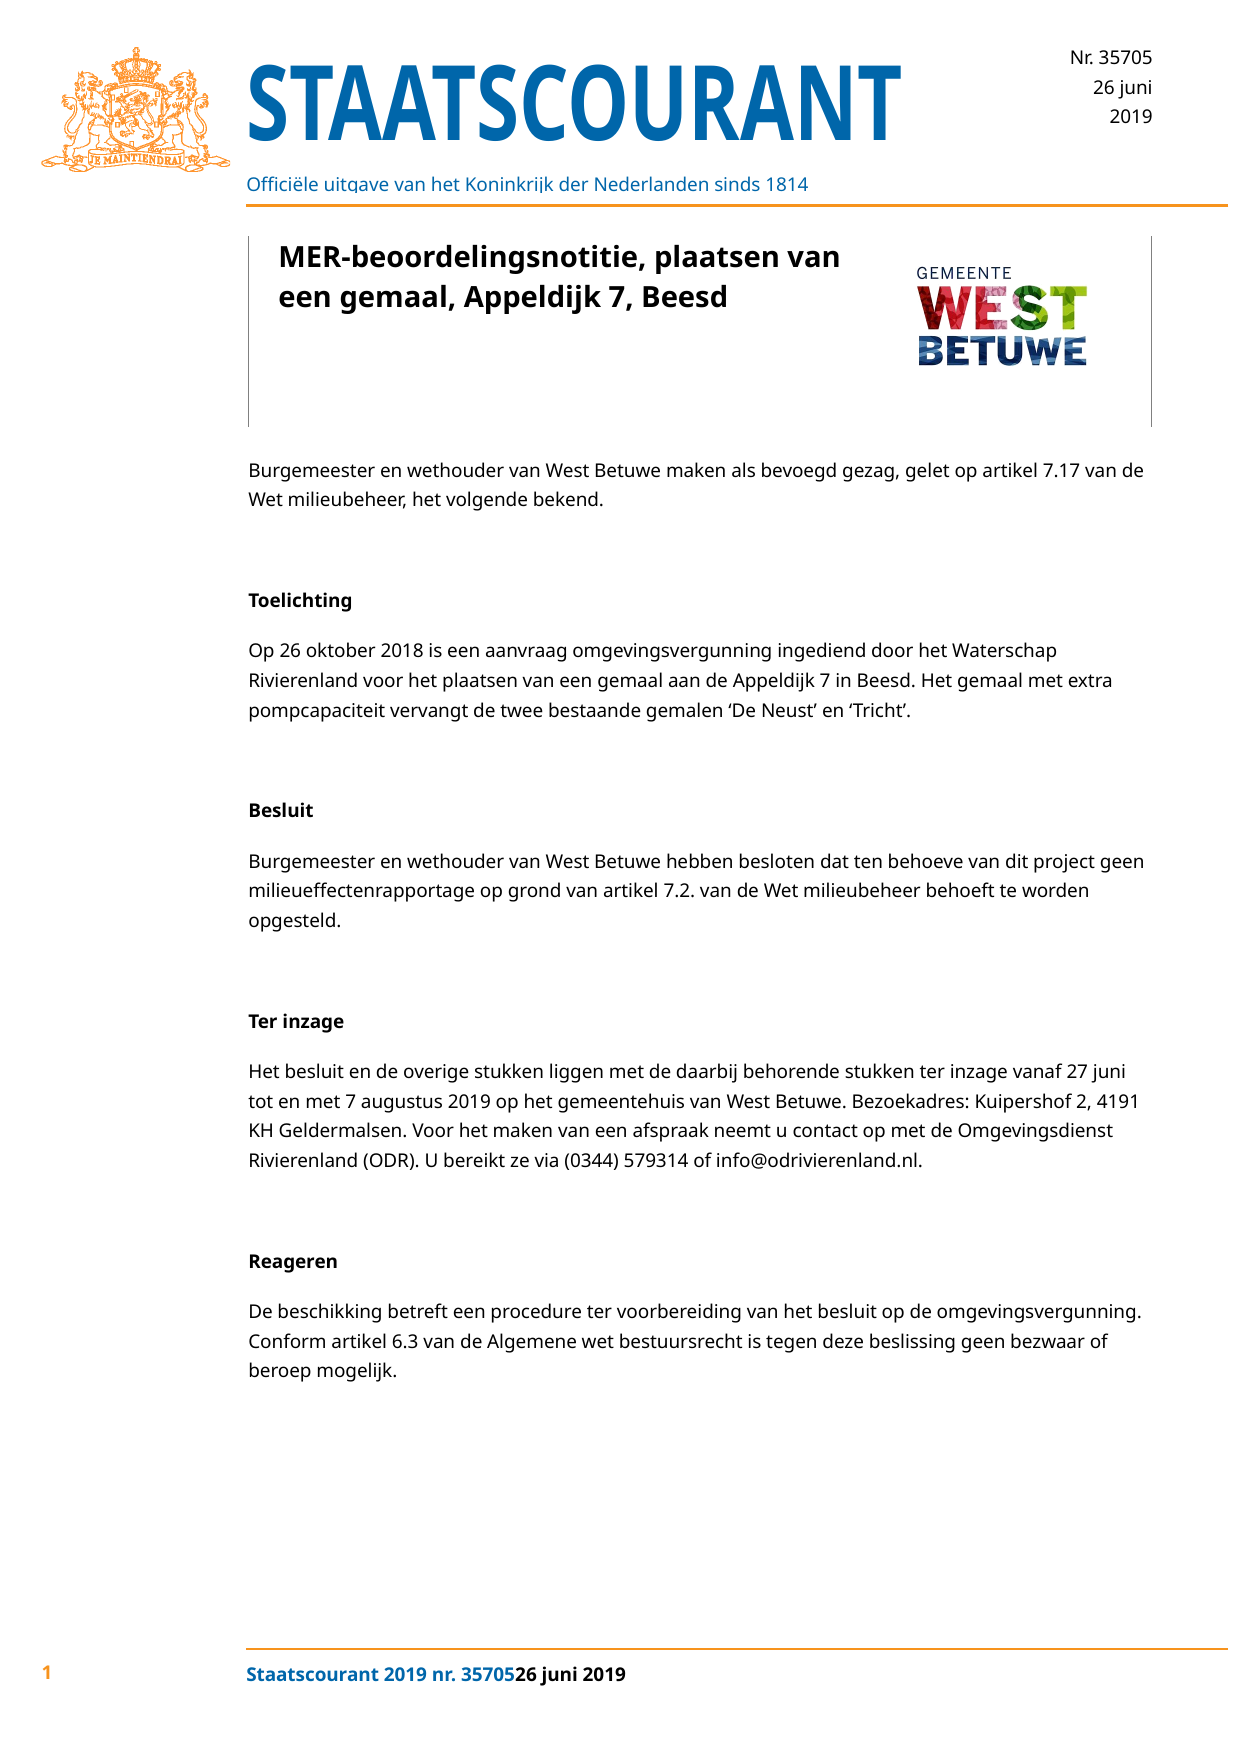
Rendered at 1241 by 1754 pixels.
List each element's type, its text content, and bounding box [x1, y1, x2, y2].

picture [882, 236, 1119, 402]
text Besluit [248, 798, 1152, 823]
table_header MER-beoordelingsnotitie, plaatsen van een gemaal, Appeldijk 7, Beesd [249, 236, 850, 427]
text Burgemeester en wethouder van West Betuwe maken als bevoegd gezag, gelet op artikel 7.17 van de Wet milieubeheer, het volgende bekend. [248, 457, 1152, 512]
table_header [850, 236, 1151, 427]
text Reageren [248, 1248, 1152, 1274]
text De beschikking betreft een procedure ter voorbereiding van het besluit op de omgevingsvergunning. Conform artikel 6.3 van de Algemene wet bestuursrecht is tegen deze beslissing geen bezwaar of beroep mogelijk. [248, 1298, 1152, 1383]
text Ter inzage [248, 1008, 1152, 1034]
picture [41, 47, 231, 172]
text Op 26 oktober 2018 is een aanvraag omgevingsvergunning ingediend door het Waterschap Rivierenland voor het plaatsen van een gemaal aan de Appeldijk 7 in Beesd. Het gemaal met extra pompcapaciteit vervangt de twee bestaande gemalen ‘De Neust’ en ‘Tricht’. [248, 638, 1152, 722]
text Het besluit en de overige stukken liggen met de daarbij behorende stukken ter inzage vanaf 27 juni tot en met 7 augustus 2019 op het gemeentehuis van West Betuwe. Bezoekadres: Kuipershof 2, 4191 KH Geldermalsen. Voor het maken van een afspraak neemt u contact op met de Omgevingsdienst Rivierenland (ODR). U bereikt ze via (0344) 579314 of info@odrivierenland.nl. [248, 1058, 1152, 1173]
text Burgemeester en wethouder van West Betuwe hebben besloten dat ten behoeve van dit project geen milieueffectenrapportage op grond van artikel 7.2. van de Wet milieubeheer behoeft te worden opgesteld. [248, 848, 1152, 933]
text Toelichting [248, 587, 1152, 613]
